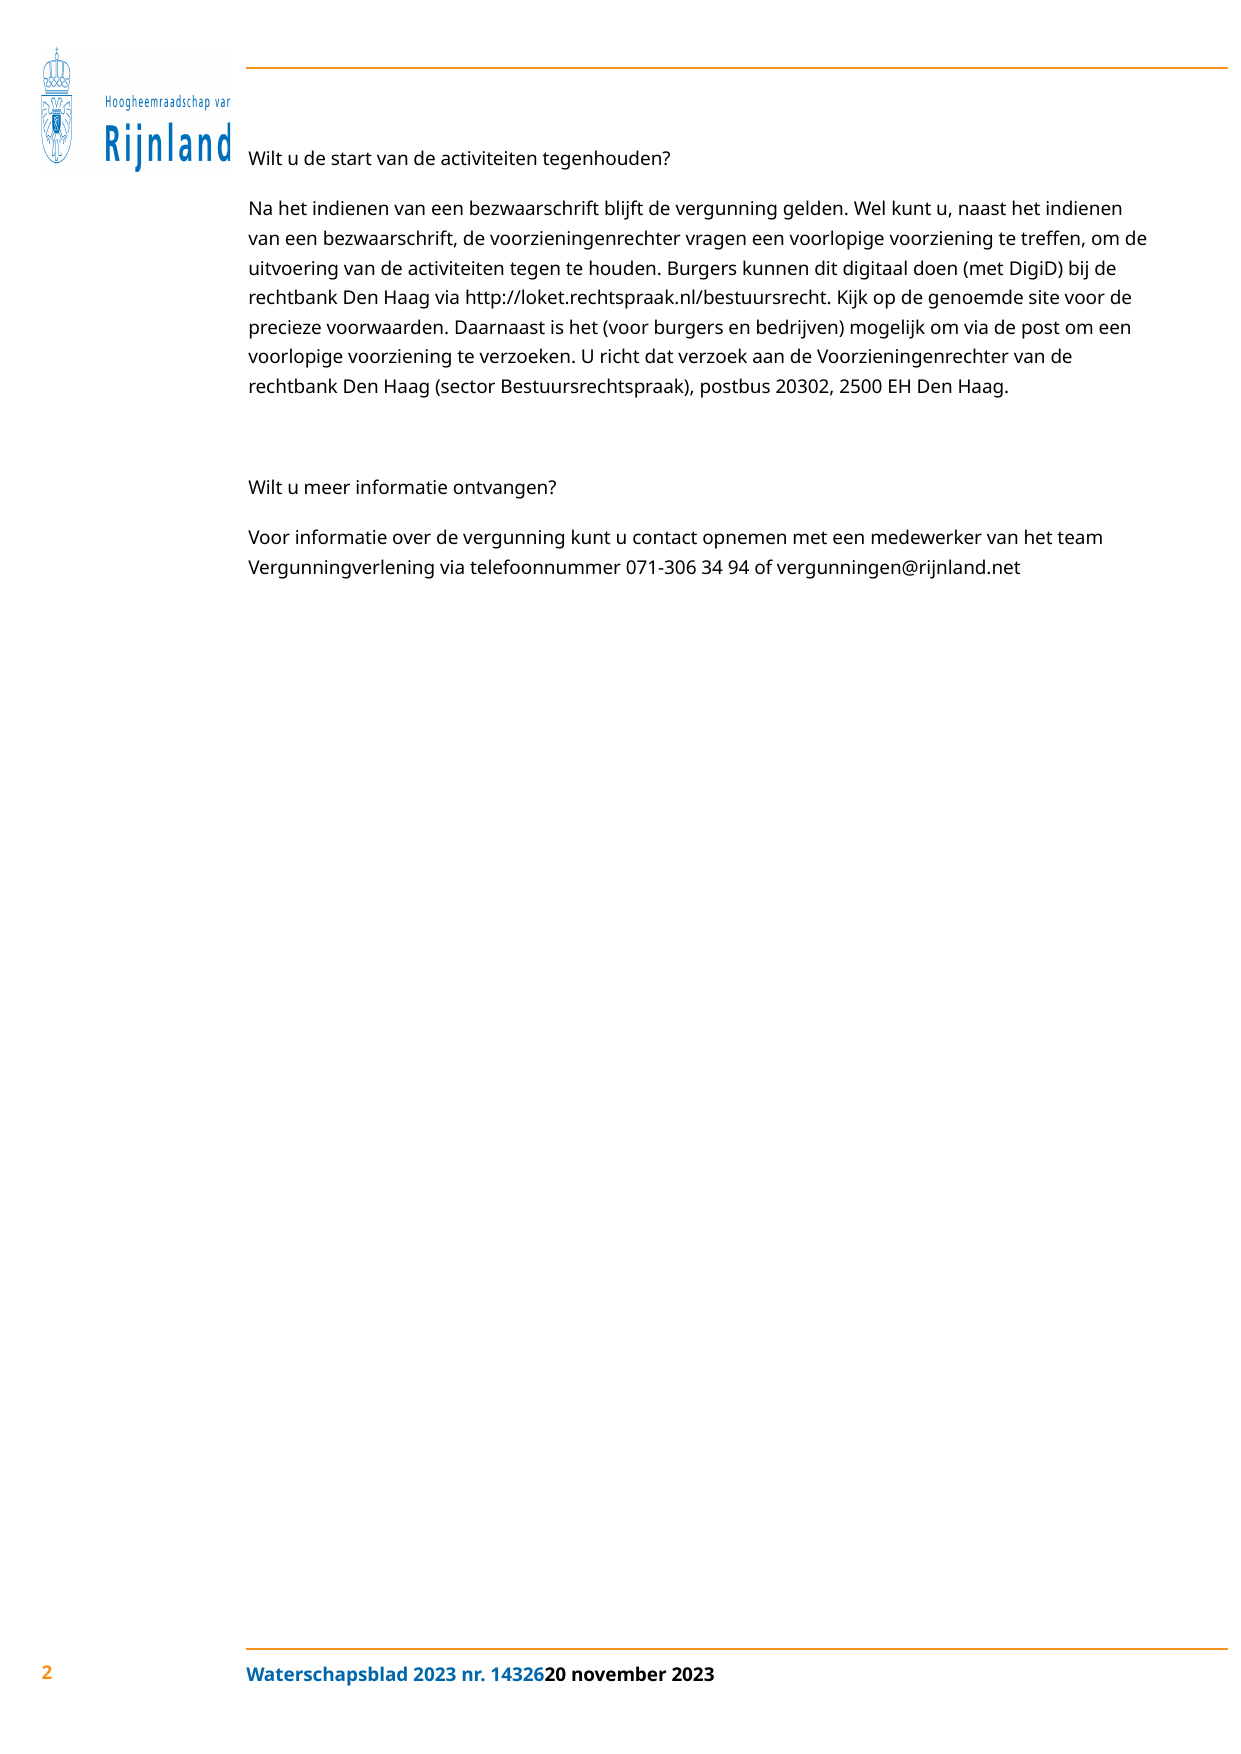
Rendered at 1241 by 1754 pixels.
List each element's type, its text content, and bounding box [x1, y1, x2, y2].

text Wilt u de start van de activiteiten tegenhouden? [248, 145, 1152, 171]
text Na het indienen van een bezwaarschrift blijft de vergunning gelden. Wel kunt u, naast het indienen van een bezwaarschrift, de voorzieningenrechter vragen een voorlopige voorziening te treffen, om de uitvoering van de activiteiten tegen te houden. Burgers kunnen dit digitaal doen (met DigiD) bij de rechtbank Den Haag via http://loket.rechtspraak.nl/bestuursrecht. Kijk op de genoemde site voor de precieze voorwaarden. Daarnaast is het (voor burgers en bedrijven) mogelijk om via de post om een voorlopige voorziening te verzoeken. U richt dat verzoek aan de Voorzieningenrechter van de rechtbank Den Haag (sector Bestuursrechtspraak), postbus 20302, 2500 EH Den Haag. [248, 196, 1152, 399]
text Voor informatie over de vergunning kunt u contact opnemen met een medewerker van het team Vergunningverlening via telefoonnummer 071-306 34 94 of vergunningen@rijnland.net [248, 524, 1152, 580]
text Wilt u meer informatie ontvangen? [248, 474, 1152, 500]
picture [41, 47, 231, 172]
